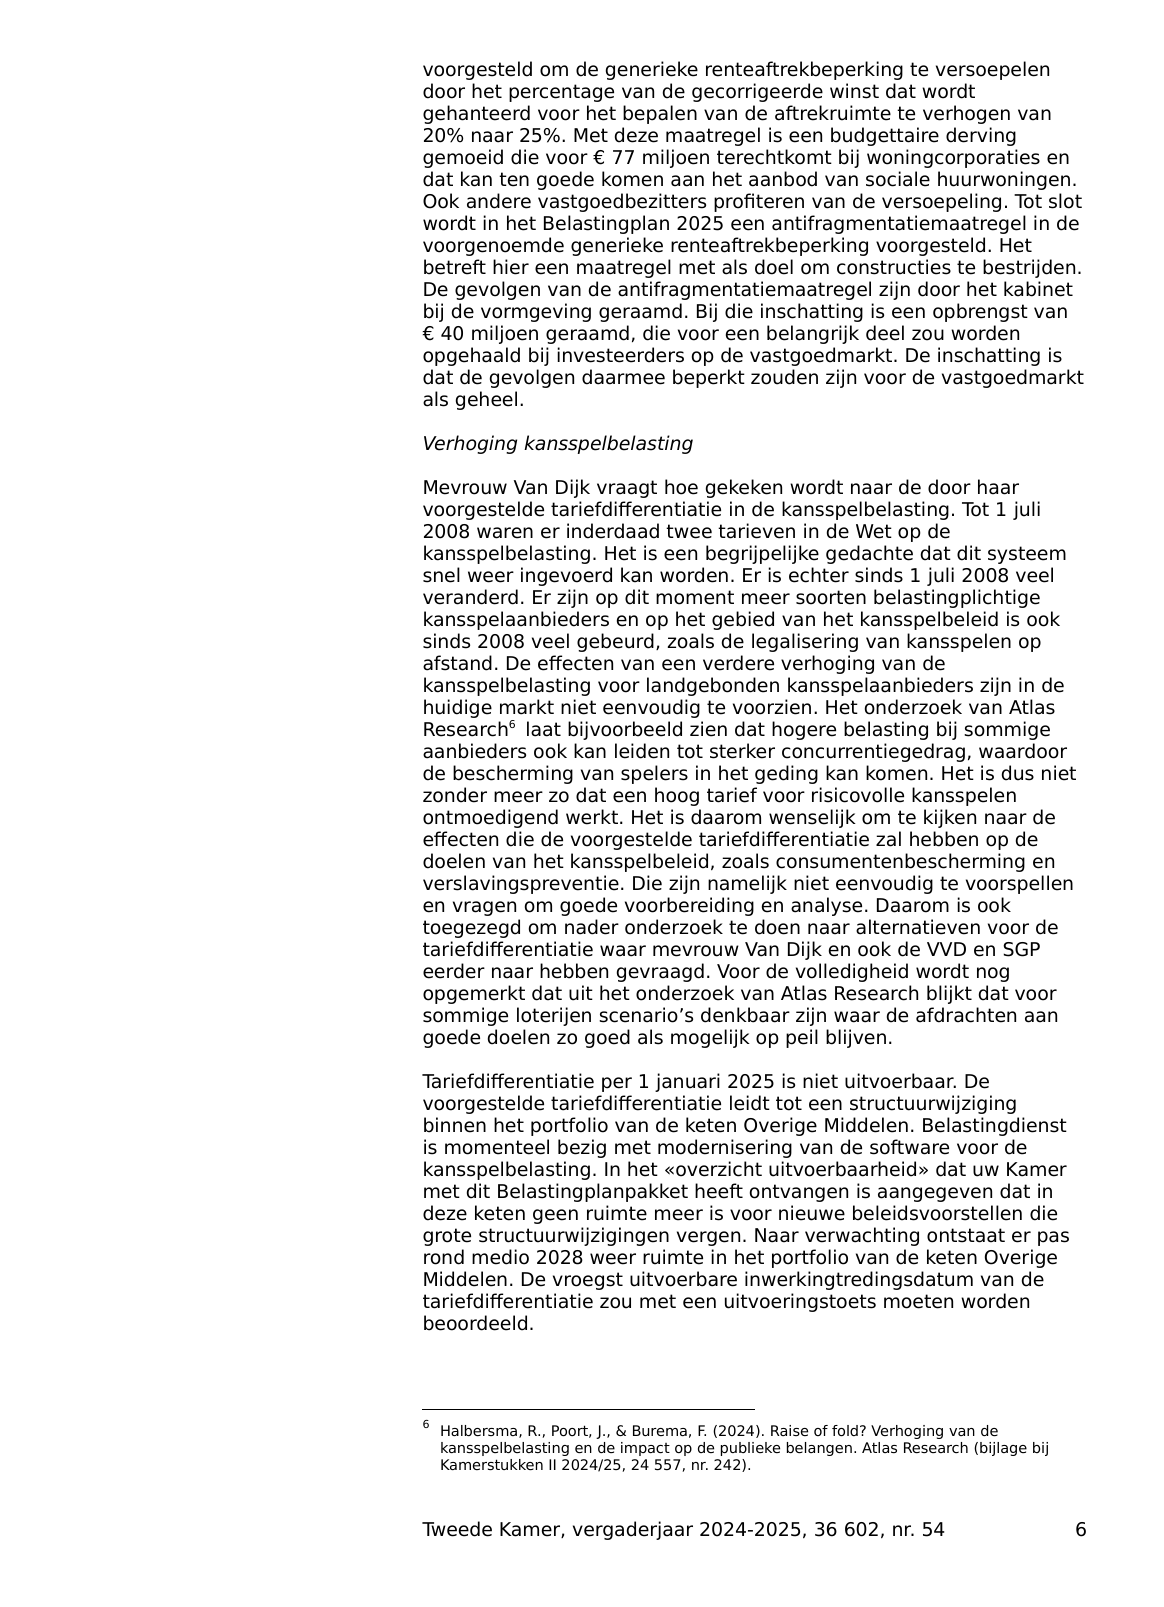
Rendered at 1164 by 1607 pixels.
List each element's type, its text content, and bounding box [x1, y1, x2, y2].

text Halbersma, R., Poort, J., & Burema, F. (2024). Raise of fold? Verhoging van de kansspelbelasting en de impact op de publieke belangen. Atlas Research (bijlage bij Kamerstukken II 2024/25, 24 557, nr. 242). [422, 1418, 1087, 1474]
text Mevrouw Van Dijk vraagt hoe gekeken wordt naar de door haar voorgestelde tariefdifferentiatie in de kansspelbelasting. Tot 1 juli 2008 waren er inderdaad twee tarieven in de Wet op de kansspelbelasting. Het is een begrijpelijke gedachte dat dit systeem snel weer ingevoerd kan worden. Er is echter sinds 1 juli 2008 veel veranderd. Er zijn op dit moment meer soorten belastingplichtige kansspelaanbieders en op het gebied van het kansspelbeleid is ook sinds 2008 veel gebeurd, zoals de legalisering van kansspelen op afstand. De effecten van een verdere verhoging van de kansspelbelasting voor landgebonden kansspelaanbieders zijn in de huidige markt niet eenvoudig te voorzien. Het onderzoek van Atlas Research laat bijvoorbeeld zien dat hogere belasting bij sommige aanbieders ook kan leiden tot sterker concurrentiegedrag, waardoor de bescherming van spelers in het geding kan komen. Het is dus niet zonder meer zo dat een hoog tarief voor risicovolle kansspelen ontmoedigend werkt. Het is daarom wenselijk om te kijken naar de effecten die de voorgestelde tariefdifferentiatie zal hebben op de doelen van het kansspelbeleid, zoals consumentenbescherming en verslavingspreventie. Die zijn namelijk niet eenvoudig te voorspellen en vragen om goede voorbereiding en analyse. Daarom is ook toegezegd om nader onderzoek te doen naar alternatieven voor de tariefdifferentiatie waar mevrouw Van Dijk en ook de VVD en SGP eerder naar hebben gevraagd. Voor de volledigheid wordt nog opgemerkt dat uit het onderzoek van Atlas Research blijkt dat voor sommige loterijen scenario’s denkbaar zijn waar de afdrachten aan goede doelen zo goed als mogelijk op peil blijven. [422, 477, 1087, 1048]
text voorgesteld om de generieke renteaftrekbeperking te versoepelen door het percentage van de gecorrigeerde winst dat wordt gehanteerd voor het bepalen van de aftrekruimte te verhogen van 20% naar 25%. Met deze maatregel is een budgettaire derving gemoeid die voor € 77 miljoen terechtkomt bij woningcorporaties en dat kan ten goede komen aan het aanbod van sociale huurwoningen. Ook andere vastgoedbezitters profiteren van de versoepeling. Tot slot wordt in het Belastingplan 2025 een antifragmentatiemaatregel in de voorgenoemde generieke renteaftrekbeperking voorgesteld. Het betreft hier een maatregel met als doel om constructies te bestrijden. De gevolgen van de antifragmentatiemaatregel zijn door het kabinet bij de vormgeving geraamd. Bij die inschatting is een opbrengst van € 40 miljoen geraamd, die voor een belangrijk deel zou worden opgehaald bij investeerders op de vastgoedmarkt. De inschatting is dat de gevolgen daarmee beperkt zouden zijn voor de vastgoedmarkt als geheel. [422, 59, 1087, 411]
subtitle Verhoging kansspelbelasting [422, 433, 1087, 455]
text Tariefdifferentiatie per 1 januari 2025 is niet uitvoerbaar. De voorgestelde tariefdifferentiatie leidt tot een structuurwijziging binnen het portfolio van de keten Overige Middelen. Belastingdienst is momenteel bezig met modernisering van de software voor de kansspelbelasting. In het «overzicht uitvoerbaarheid» dat uw Kamer met dit Belastingplanpakket heeft ontvangen is aangegeven dat in deze keten geen ruimte meer is voor nieuwe beleidsvoorstellen die grote structuurwijzigingen vergen. Naar verwachting ontstaat er pas rond medio 2028 weer ruimte in het portfolio van de keten Overige Middelen. De vroegst uitvoerbare inwerkingtredingsdatum van de tariefdifferentiatie zou met een uitvoeringstoets moeten worden beoordeeld. [422, 1071, 1087, 1334]
